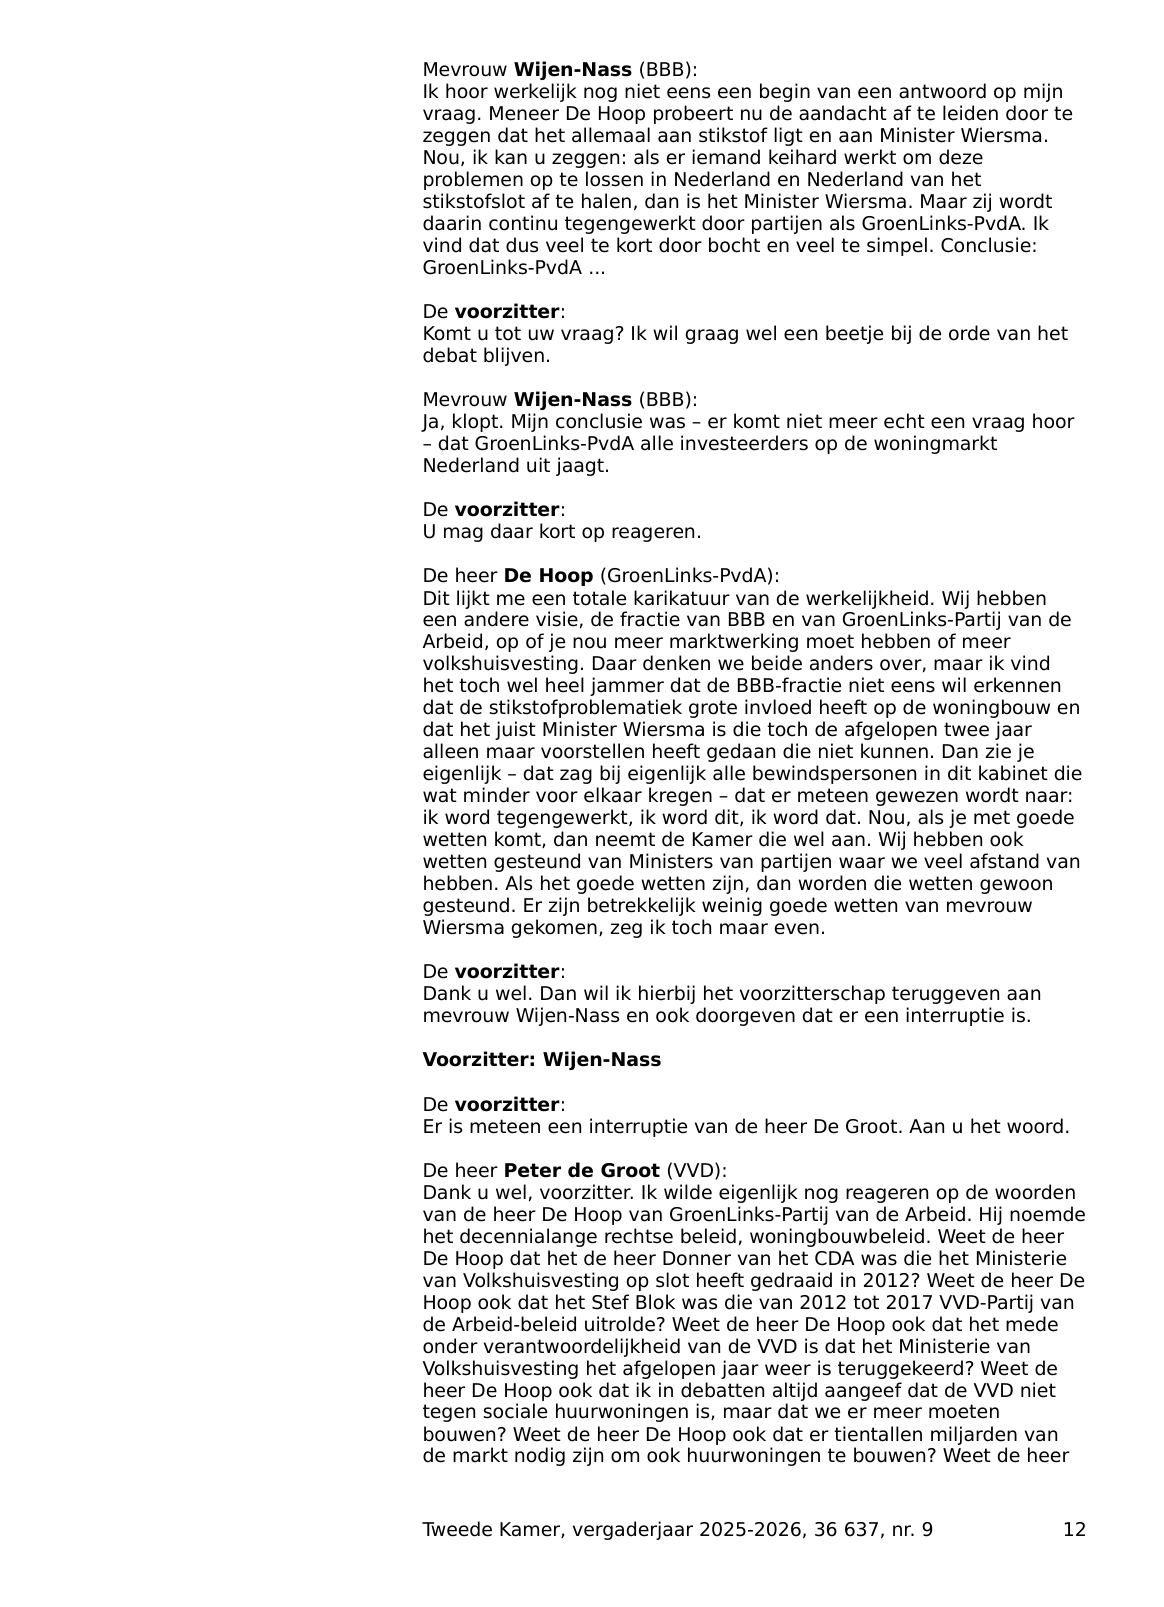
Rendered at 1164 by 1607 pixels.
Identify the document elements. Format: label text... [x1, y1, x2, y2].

text Ja, klopt. Mijn conclusie was – er komt niet meer echt een vraag hoor – dat GroenLinks-PvdA alle investeerders op de woningmarkt Nederland uit jaagt. [422, 411, 1087, 477]
subtitle Voorzitter: Wijen-Nass [422, 1049, 1087, 1071]
text Dank u wel. Dan wil ik hierbij het voorzitterschap teruggeven aan mevrouw Wijen-Nass en ook doorgeven dat er een interruptie is. [422, 983, 1087, 1027]
text Komt u tot uw vraag? Ik wil graag wel een beetje bij de orde van het debat blijven. [422, 323, 1087, 367]
text De voorzitter: [422, 301, 1087, 323]
text Mevrouw Wijen-Nass (BBB): [422, 59, 1087, 81]
text Dit lijkt me een totale karikatuur van de werkelijkheid. Wij hebben een andere visie, de fractie van BBB en van GroenLinks-Partij van de Arbeid, op of je nou meer marktwerking moet hebben of meer volkshuisvesting. Daar denken we beide anders over, maar ik vind het toch wel heel jammer dat de BBB-fractie niet eens wil erkennen dat de stikstofproblematiek grote invloed heeft op de woningbouw en dat het juist Minister Wiersma is die toch de afgelopen twee jaar alleen maar voorstellen heeft gedaan die niet kunnen. Dan zie je eigenlijk – dat zag bij eigenlijk alle bewindspersonen in dit kabinet die wat minder voor elkaar kregen – dat er meteen gewezen wordt naar: ik word tegengewerkt, ik word dit, ik word dat. Nou, als je met goede wetten komt, dan neemt de Kamer die wel aan. Wij hebben ook wetten gesteund van Ministers van partijen waar we veel afstand van hebben. Als het goede wetten zijn, dan worden die wetten gewoon gesteund. Er zijn betrekkelijk weinig goede wetten van mevrouw Wiersma gekomen, zeg ik toch maar even. [422, 587, 1087, 939]
text U mag daar kort op reageren. [422, 521, 1087, 543]
text Dank u wel, voorzitter. Ik wilde eigenlijk nog reageren op de woorden van de heer De Hoop van GroenLinks-Partij van de Arbeid. Hij noemde het decennialange rechtse beleid, woningbouwbeleid. Weet de heer De Hoop dat het de heer Donner van het CDA was die het Ministerie van Volkshuisvesting op slot heeft gedraaid in 2012? Weet de heer De Hoop ook dat het Stef Blok was die van 2012 tot 2017 VVD-Partij van de Arbeid-beleid uitrolde? Weet de heer De Hoop ook dat het mede onder verantwoordelijkheid van de VVD is dat het Ministerie van Volkshuisvesting het afgelopen jaar weer is teruggekeerd? Weet de heer De Hoop ook dat ik in debatten altijd aangeef dat de VVD niet tegen sociale huurwoningen is, maar dat we er meer moeten bouwen? Weet de heer De Hoop ook dat er tientallen miljarden van de markt nodig zijn om ook huurwoningen te bouwen? Weet de heer [422, 1182, 1087, 1467]
text Mevrouw Wijen-Nass (BBB): [422, 389, 1087, 411]
text De voorzitter: [422, 961, 1087, 983]
text De heer De Hoop (GroenLinks-PvdA): [422, 565, 1087, 587]
text De voorzitter: [422, 1093, 1087, 1116]
text De heer Peter de Groot (VVD): [422, 1160, 1087, 1182]
text De voorzitter: [422, 499, 1087, 521]
text Er is meteen een interruptie van de heer De Groot. Aan u het woord. [422, 1116, 1087, 1137]
text Ik hoor werkelijk nog niet eens een begin van een antwoord op mijn vraag. Meneer De Hoop probeert nu de aandacht af te leiden door te zeggen dat het allemaal aan stikstof ligt en aan Minister Wiersma. Nou, ik kan u zeggen: als er iemand keihard werkt om deze problemen op te lossen in Nederland en Nederland van het stikstofslot af te halen, dan is het Minister Wiersma. Maar zij wordt daarin continu tegengewerkt door partijen als GroenLinks-PvdA. Ik vind dat dus veel te kort door bocht en veel te simpel. Conclusie: GroenLinks-PvdA ... [422, 81, 1087, 279]
